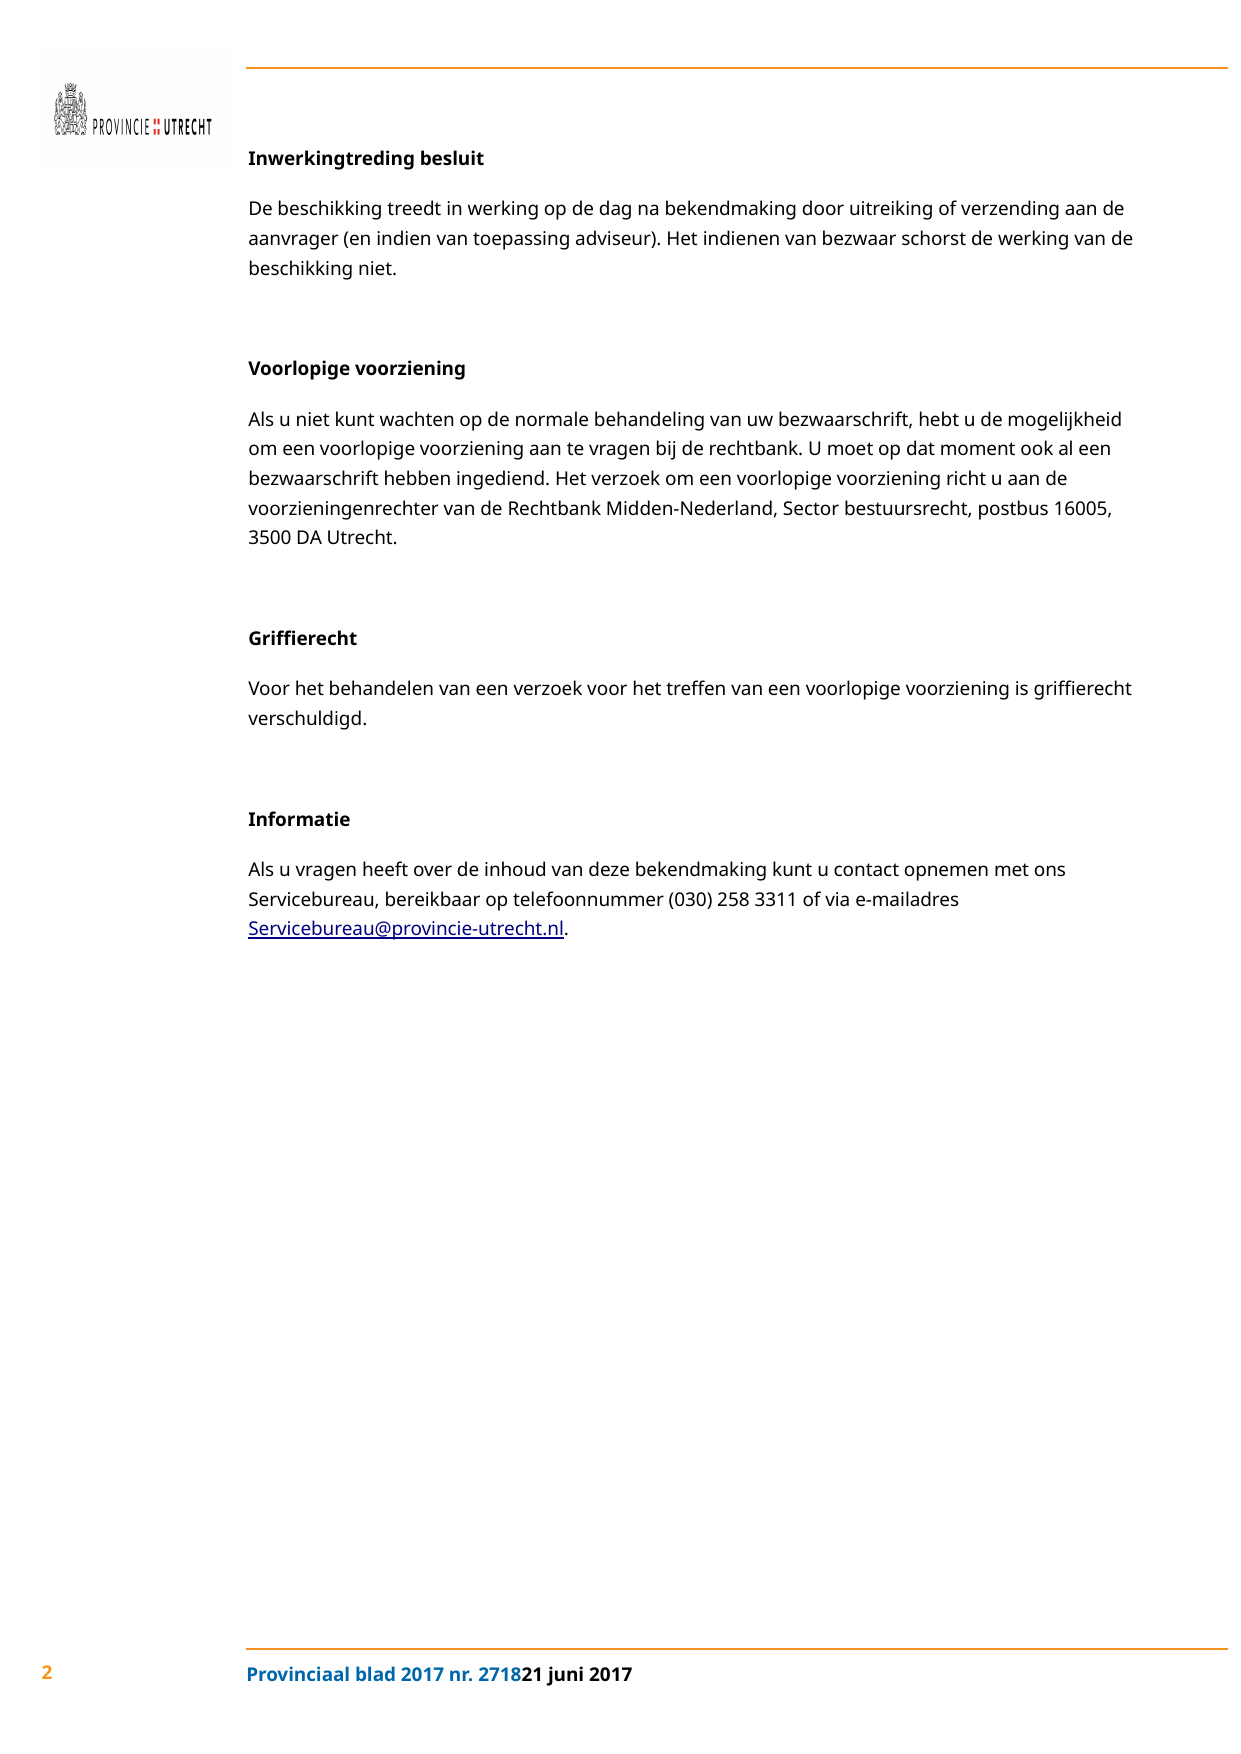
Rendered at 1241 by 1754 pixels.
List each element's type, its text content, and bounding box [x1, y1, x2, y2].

text Als u niet kunt wachten op de normale behandeling van uw bezwaarschrift, hebt u de mogelijkheid om een voorlopige voorziening aan te vragen bij de rechtbank. U moet op dat moment ook al een bezwaarschrift hebben ingediend. Het verzoek om een voorlopige voorziening richt u aan de voorzieningenrechter van de Rechtbank Midden-Nederland, Sector bestuursrecht, postbus 16005, 3500 DA Utrecht. [248, 406, 1152, 550]
text Inwerkingtreding besluit [248, 145, 1152, 171]
text Als u vragen heeft over de inhoud van deze bekendmaking kunt u contact opnemen met ons Servicebureau, bereikbaar op telefoonnummer (030) 258 3311 of via e-mailadres Servicebureau@provincie-utrecht.nl. [248, 856, 1152, 941]
text Voor het behandelen van een verzoek voor het treffen van een voorlopige voorziening is griffierecht verschuldigd. [248, 676, 1152, 731]
text De beschikking treedt in werking op de dag na bekendmaking door uitreiking of verzending aan de aanvrager (en indien van toepassing adviseur). Het indienen van bezwaar schorst de werking van de beschikking niet. [248, 196, 1152, 281]
text Griffierecht [248, 625, 1152, 651]
text Voorlopige voorziening [248, 356, 1152, 381]
picture [41, 47, 231, 172]
text Informatie [248, 806, 1152, 832]
